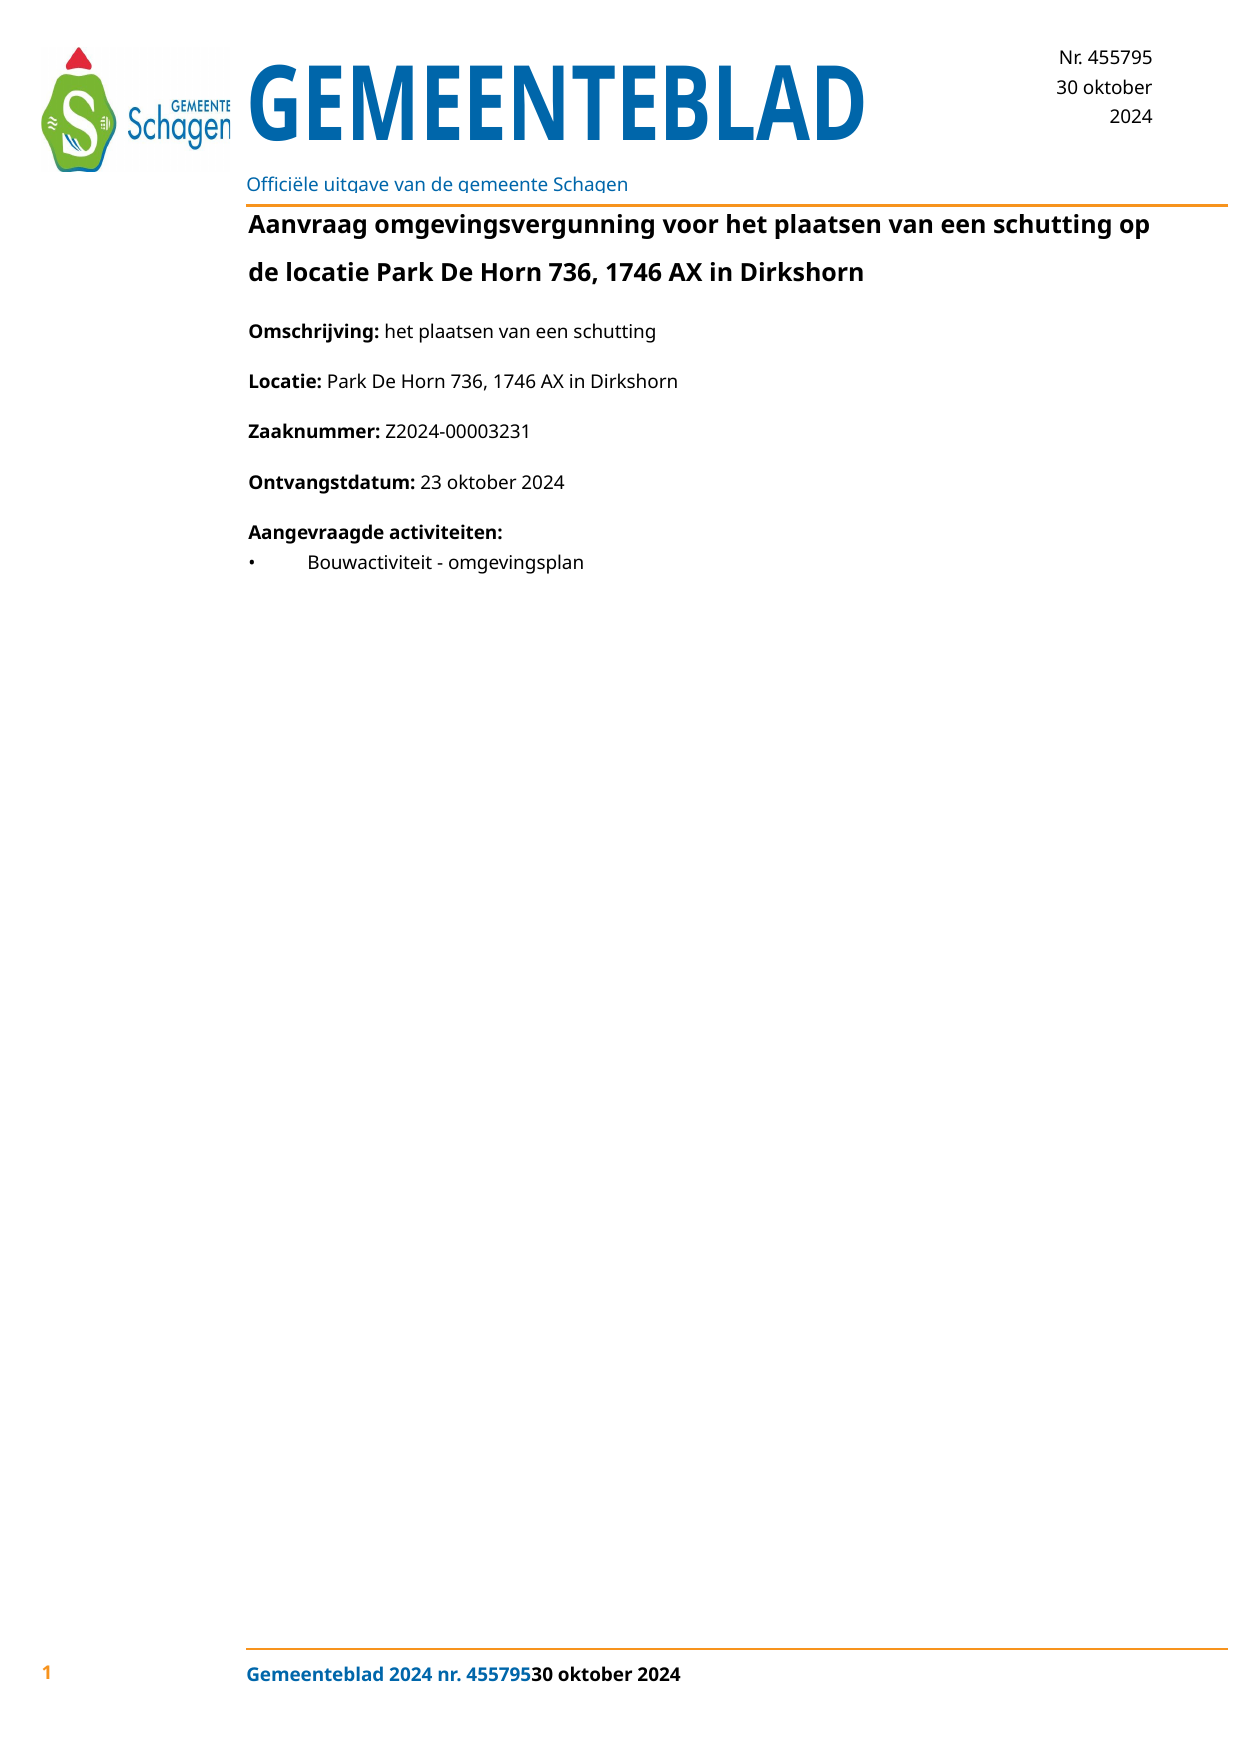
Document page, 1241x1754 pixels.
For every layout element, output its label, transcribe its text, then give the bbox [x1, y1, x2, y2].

text Ontvangstdatum: 23 oktober 2024 [248, 469, 1152, 495]
text Zaaknummer: Z2024-00003231 [248, 419, 1152, 444]
text Omschrijving: het plaatsen van een schutting [248, 318, 1152, 344]
text Locatie: Park De Horn 736, 1746 AX in Dirkshorn [248, 368, 1152, 394]
list Bouwactiviteit - omgevingsplan [248, 549, 1152, 575]
picture [41, 47, 231, 172]
text Aanvraag omgevingsvergunning voor het plaatsen van een schutting op de locatie Park De Horn 736, 1746 AX in Dirkshorn [248, 207, 1152, 288]
text Aangevraagde activiteiten: [248, 519, 1152, 545]
